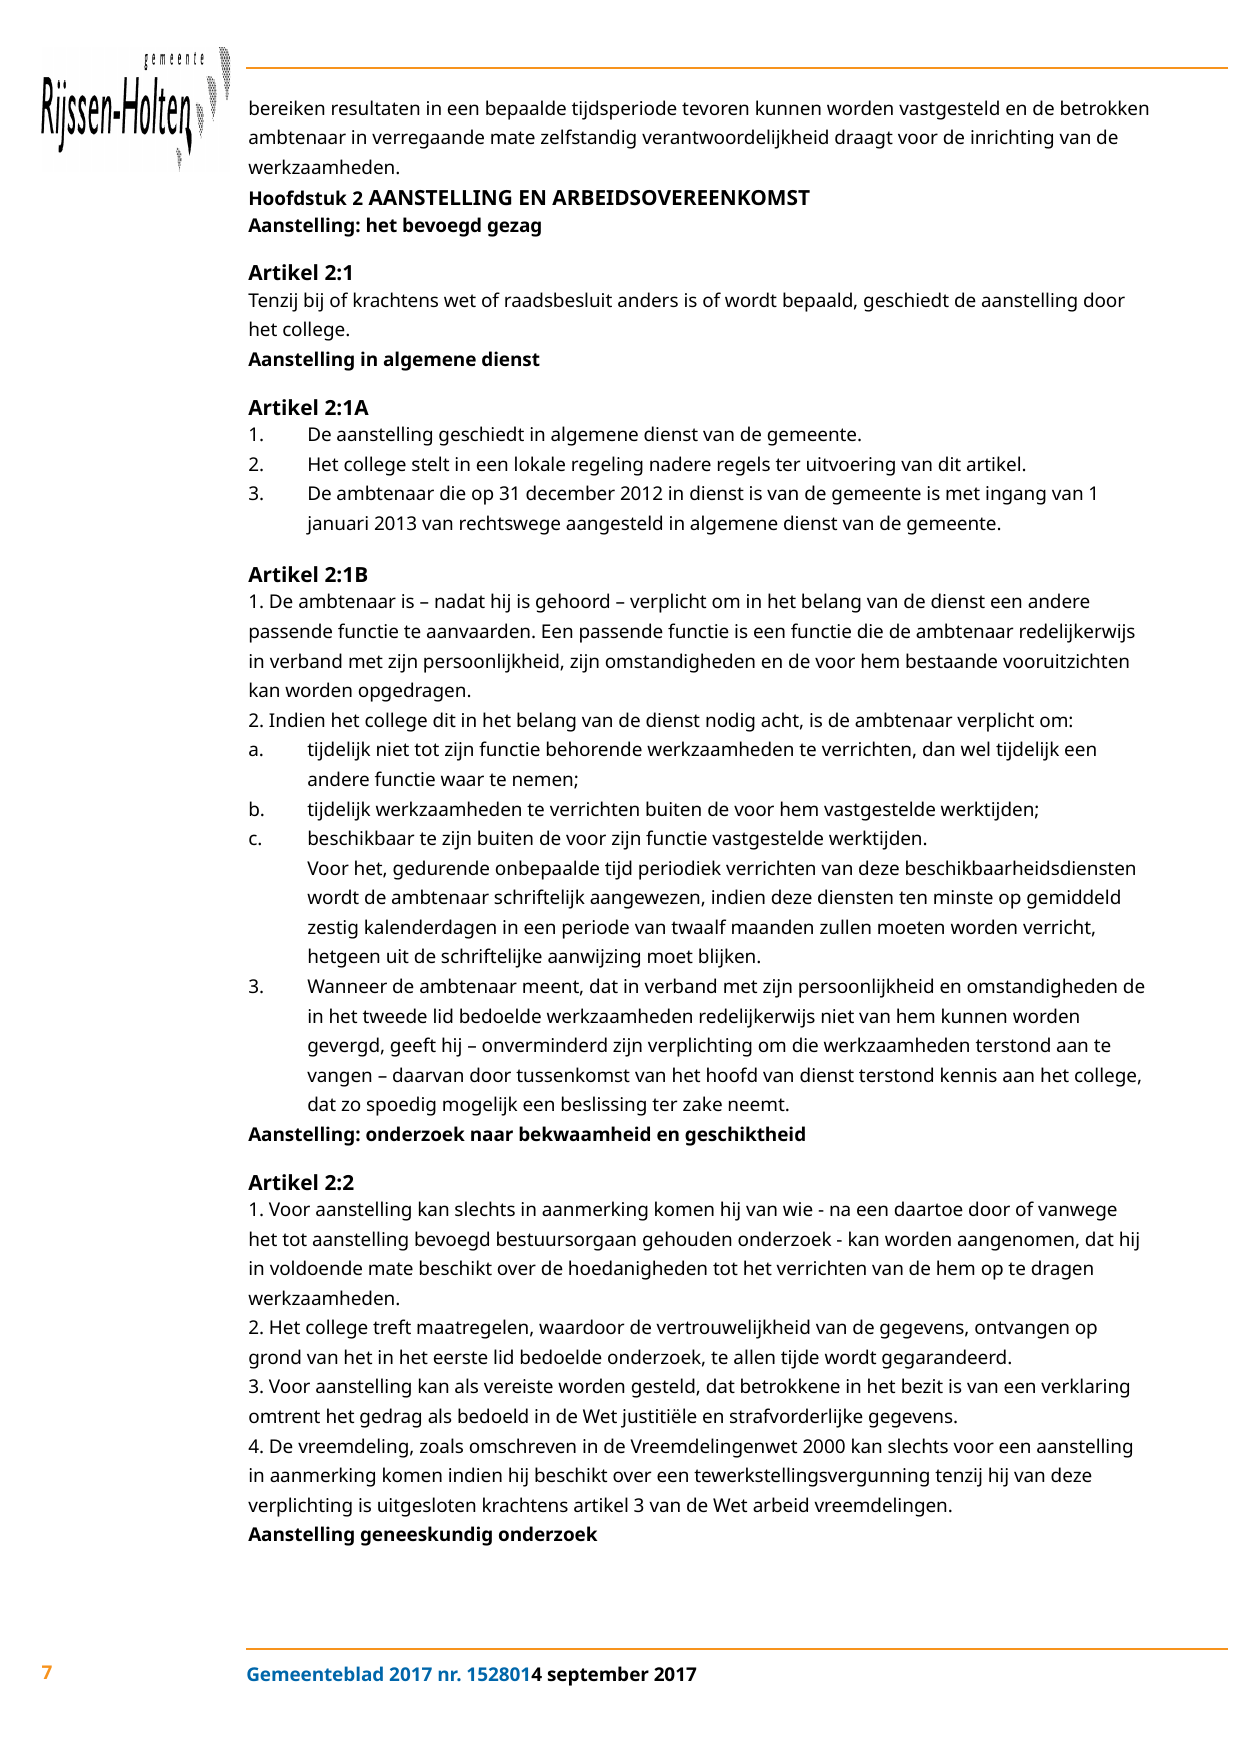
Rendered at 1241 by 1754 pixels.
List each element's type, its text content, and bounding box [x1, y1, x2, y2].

text Aanstelling geneeskundig onderzoek [248, 1522, 1152, 1547]
text 1. Voor aanstelling kan slechts in aanmerking komen hij van wie - na een daartoe door of vanwege het tot aanstelling bevoegd bestuursorgaan gehouden onderzoek - kan worden aangenomen, dat hij in voldoende mate beschikt over de hoedanigheden tot het verrichten van de hem op te dragen werkzaamheden. [248, 1196, 1152, 1311]
text 1. De ambtenaar is – nadat hij is gehoord – verplicht om in het belang van de dienst een andere passende functie te aanvaarden. Een passende functie is een functie die de ambtenaar redelijkerwijs in verband met zijn persoonlijkheid, zijn omstandigheden en de voor hem bestaande vooruitzichten kan worden opgedragen. [248, 589, 1152, 703]
list Voor het, gedurende onbepaalde tijd periodiek verrichten van deze beschikbaarheidsdiensten wordt de ambtenaar schriftelijk aangewezen, indien deze diensten ten minste op gemiddeld zestig kalenderdagen in een periode van twaalf maanden zullen moeten worden verricht, hetgeen uit de schriftelijke aanwijzing moet blijken. [248, 855, 1152, 969]
text Aanstelling: het bevoegd gezag [248, 212, 1152, 238]
text Hoofdstuk 2 AANSTELLING EN ARBEIDSOVEREENKOMST [248, 183, 1152, 212]
text Aanstelling in algemene dienst [248, 346, 1152, 372]
list tijdelijk werkzaamheden te verrichten buiten de voor hem vastgestelde werktijden; [248, 796, 1152, 822]
text 3. Voor aanstelling kan als vereiste worden gesteld, dat betrokkene in het bezit is van een verklaring omtrent het gedrag als bedoeld in de Wet justitiële en strafvorderlijke gegevens. [248, 1374, 1152, 1429]
list Het college stelt in een lokale regeling nadere regels ter uitvoering van dit artikel. [248, 451, 1152, 476]
list beschikbaar te zijn buiten de voor zijn functie vastgestelde werktijden. [248, 825, 1152, 851]
list De aanstelling geschiedt in algemene dienst van de gemeente. [248, 421, 1152, 447]
list De ambtenaar die op 31 december 2012 in dienst is van de gemeente is met ingang van 1 januari 2013 van rechtswege aangesteld in algemene dienst van de gemeente. [248, 480, 1152, 536]
text Artikel 2:1 [248, 258, 1152, 287]
text Artikel 2:1B [248, 560, 1152, 589]
text Tenzij bij of krachtens wet of raadsbesluit anders is of wordt bepaald, geschiedt de aanstelling door het college. [248, 287, 1152, 342]
text bereiken resultaten in een bepaalde tijdsperiode tevoren kunnen worden vastgesteld en de betrokken ambtenaar in verregaande mate zelfstandig verantwoordelijkheid draagt voor de inrichting van de werkzaamheden. [248, 95, 1152, 180]
picture [41, 47, 231, 172]
list tijdelijk niet tot zijn functie behorende werkzaamheden te verrichten, dan wel tijdelijk een andere functie waar te nemen; [248, 737, 1152, 792]
text Aanstelling: onderzoek naar bekwaamheid en geschiktheid [248, 1121, 1152, 1147]
text Artikel 2:2 [248, 1168, 1152, 1196]
text Artikel 2:1A [248, 393, 1152, 421]
text 4. De vreemdeling, zoals omschreven in de Vreemdelingenwet 2000 kan slechts voor een aanstelling in aanmerking komen indien hij beschikt over een tewerkstellingsvergunning tenzij hij van deze verplichting is uitgesloten krachtens artikel 3 van de Wet arbeid vreemdelingen. [248, 1433, 1152, 1518]
text 2. Indien het college dit in het belang van de dienst nodig acht, is de ambtenaar verplicht om: [248, 707, 1152, 733]
text 2. Het college treft maatregelen, waardoor de vertrouwelijkheid van de gegevens, ontvangen op grond van het in het eerste lid bedoelde onderzoek, te allen tijde wordt gegarandeerd. [248, 1314, 1152, 1370]
list Wanneer de ambtenaar meent, dat in verband met zijn persoonlijkheid en omstandigheden de in het tweede lid bedoelde werkzaamheden redelijkerwijs niet van hem kunnen worden gevergd, geeft hij – onverminderd zijn verplichting om die werkzaamheden terstond aan te vangen – daarvan door tussenkomst van het hoofd van dienst terstond kennis aan het college, dat zo spoedig mogelijk een beslissing ter zake neemt. [248, 973, 1152, 1117]
